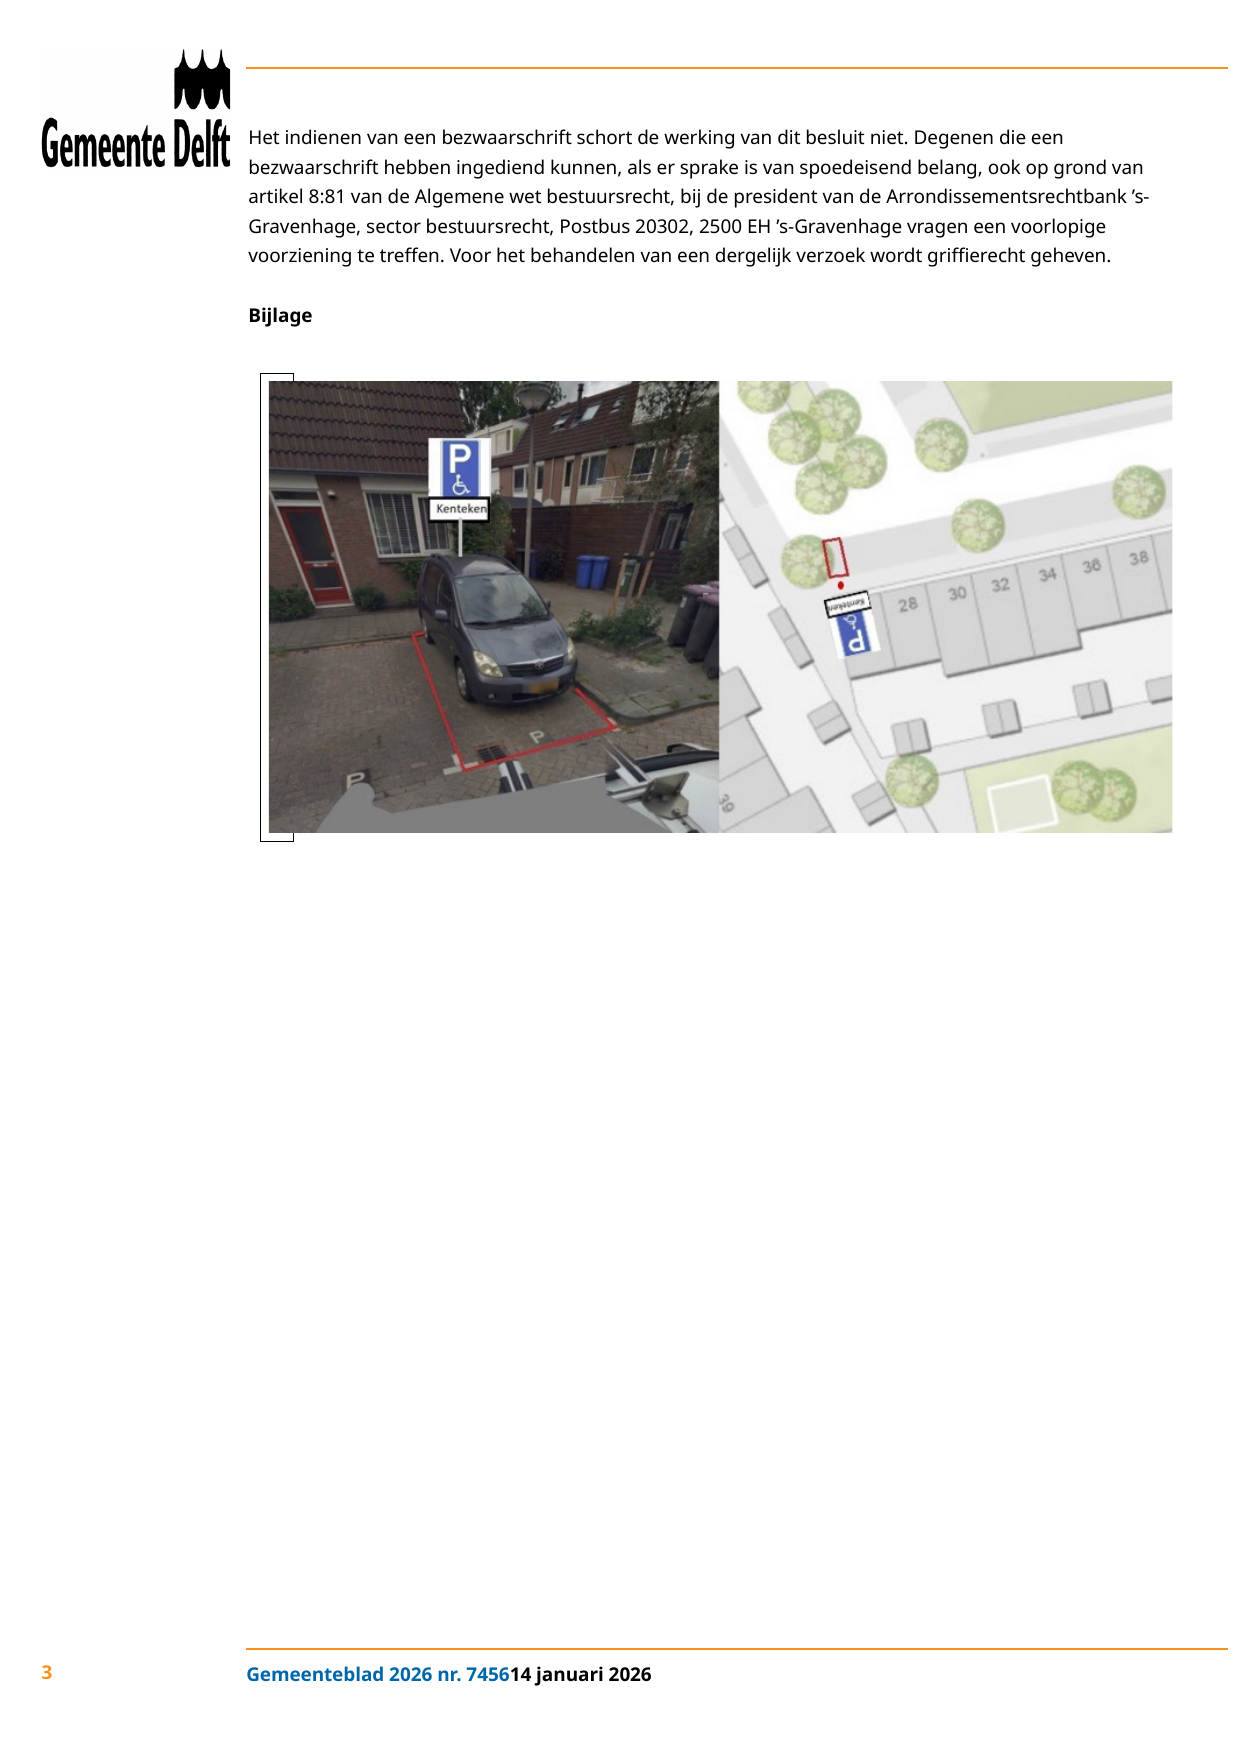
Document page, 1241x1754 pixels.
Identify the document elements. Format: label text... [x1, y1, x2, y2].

text Het indienen van een bezwaarschrift schort de werking van dit besluit niet. Degenen die een bezwaarschrift hebben ingediend kunnen, als er sprake is van spoedeisend belang, ook op grond van artikel 8:81 van de Algemene wet bestuursrecht, bij de president van de Arrondissementsrechtbank ’s-Gravenhage, sector bestuursrecht, Postbus 20302, 2500 EH ’s-Gravenhage vragen een voorlopige voorziening te treffen. Voor het behandelen van een dergelijk verzoek wordt griffierecht geheven. [248, 124, 1152, 268]
text Bijlage [248, 302, 1152, 328]
picture [268, 381, 1173, 833]
picture [41, 47, 231, 172]
